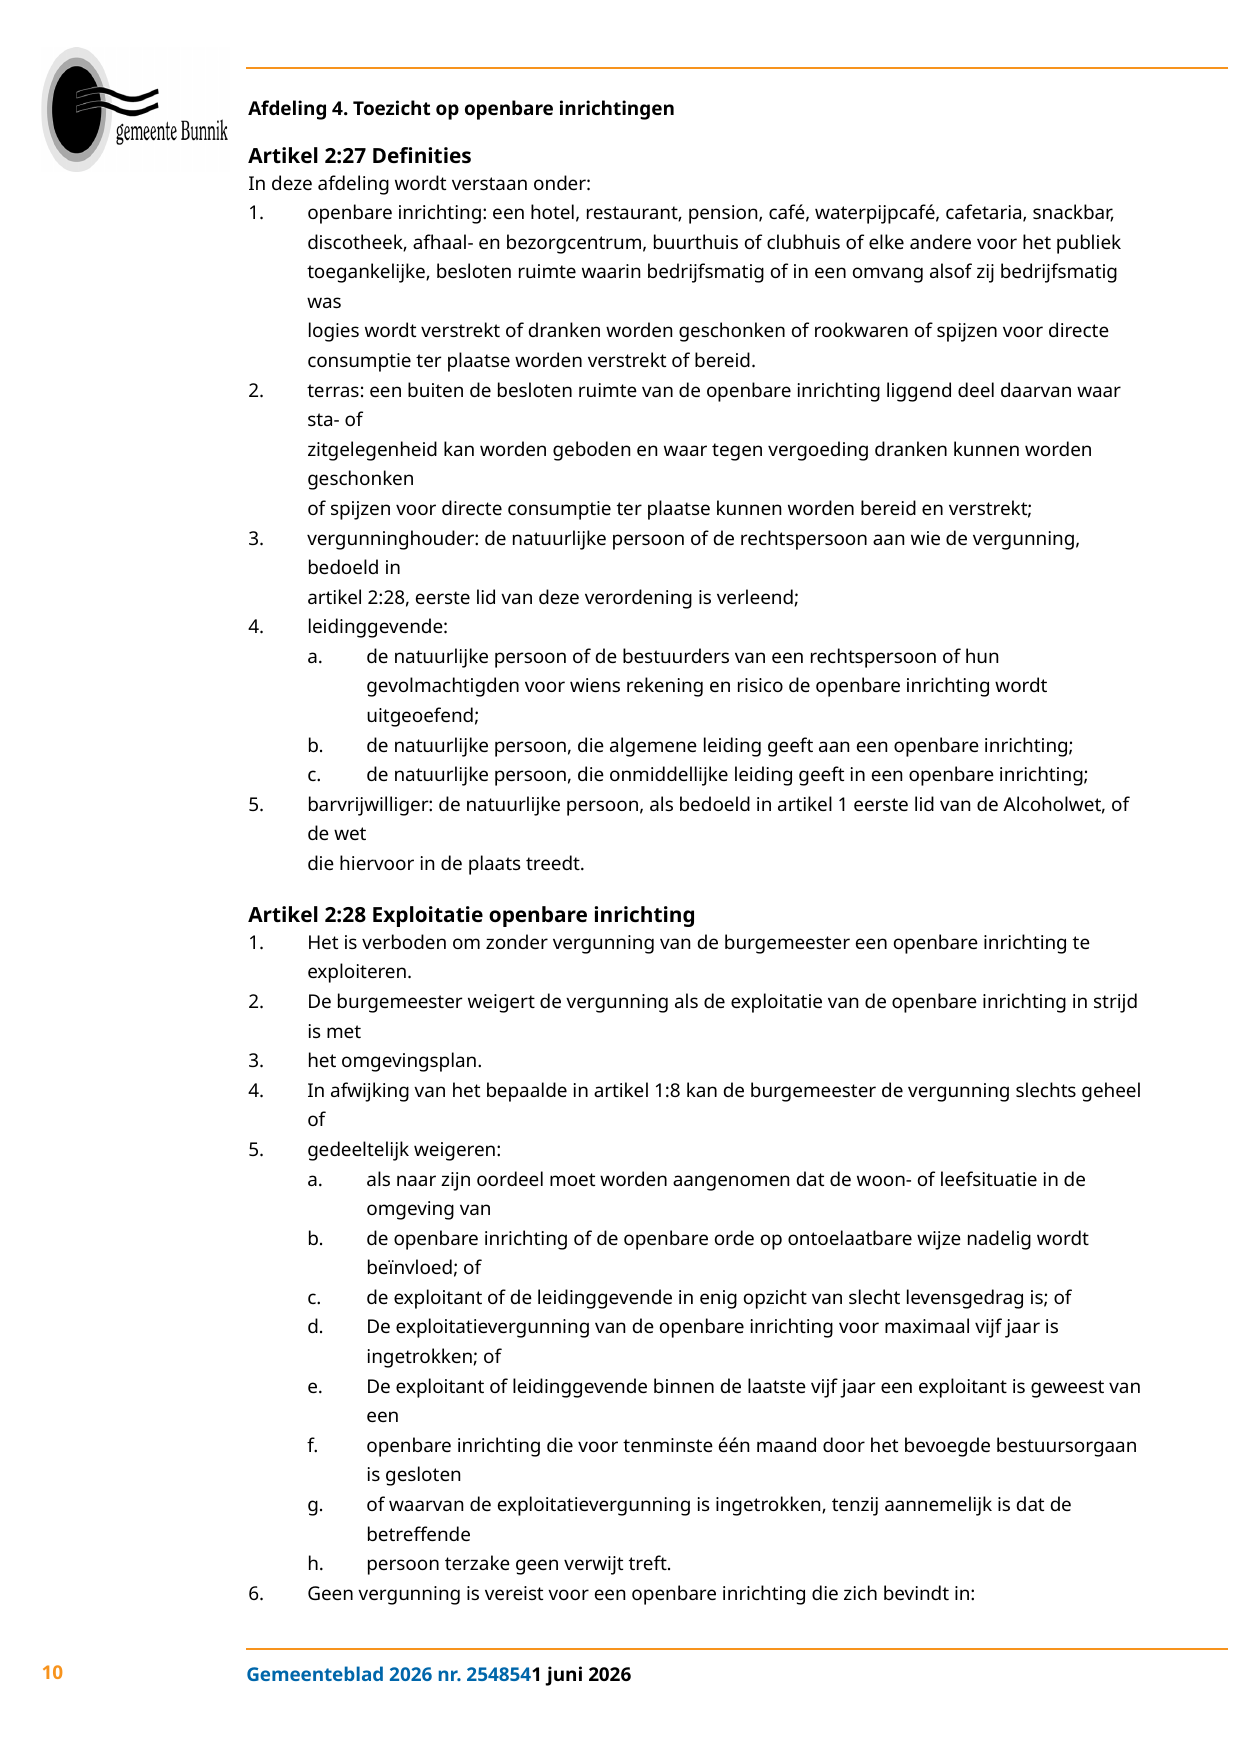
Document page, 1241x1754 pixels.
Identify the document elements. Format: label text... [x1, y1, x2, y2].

list de natuurlijke persoon, die onmiddellijke leiding geeft in een openbare inrichting; [307, 761, 1152, 787]
list logies wordt verstrekt of dranken worden geschonken of rookwaren of spijzen voor directe [248, 318, 1152, 343]
list de exploitant of de leidinggevende in enig opzicht van slecht levensgedrag is; of [307, 1284, 1152, 1310]
list artikel 2:28, eerste lid van deze verordening is verleend; [248, 584, 1152, 610]
list de openbare inrichting of de openbare orde op ontoelaatbare wijze nadelig wordt beïnvloed; of [307, 1225, 1152, 1280]
list leidinggevende: [248, 613, 1152, 639]
list terras: een buiten de besloten ruimte van de openbare inrichting liggend deel daarvan waar sta- of [248, 377, 1152, 432]
list het omgevingsplan. [248, 1047, 1152, 1073]
list vergunninghouder: de natuurlijke persoon of de rechtspersoon aan wie de vergunning, bedoeld in [248, 525, 1152, 580]
text Afdeling 4. Toezicht op openbare inrichtingen [248, 95, 1152, 121]
list Geen vergunning is vereist voor een openbare inrichting die zich bevindt in: [248, 1580, 1152, 1606]
text Artikel 2:28 Exploitatie openbare inrichting [248, 901, 1152, 929]
text In deze afdeling wordt verstaan onder: [248, 170, 1152, 196]
list openbare inrichting: een hotel, restaurant, pension, café, waterpijpcafé, cafetaria, snackbar, [248, 199, 1152, 225]
list de natuurlijke persoon, die algemene leiding geeft aan een openbare inrichting; [307, 732, 1152, 758]
list toegankelijke, besloten ruimte waarin bedrijfsmatig of in een omvang alsof zij bedrijfsmatig was [248, 258, 1152, 314]
picture [41, 47, 231, 172]
list of waarvan de exploitatievergunning is ingetrokken, tenzij aannemelijk is dat de betreffende [307, 1491, 1152, 1546]
list consumptie ter plaatse worden verstrekt of bereid. [248, 347, 1152, 373]
text Artikel 2:27 Definities [248, 141, 1152, 170]
list barvrijwilliger: de natuurlijke persoon, als bedoeld in artikel 1 eerste lid van de Alcoholwet, of de wet [248, 791, 1152, 846]
list De exploitatievergunning van de openbare inrichting voor maximaal vijf jaar is ingetrokken; of [307, 1314, 1152, 1369]
list zitgelegenheid kan worden geboden en waar tegen vergoeding dranken kunnen worden geschonken [248, 436, 1152, 491]
list of spijzen voor directe consumptie ter plaatse kunnen worden bereid en verstrekt; [248, 495, 1152, 521]
list discotheek, afhaal- en bezorgcentrum, buurthuis of clubhuis of elke andere voor het publiek [248, 229, 1152, 255]
list openbare inrichting die voor tenminste één maand door het bevoegde bestuursorgaan is gesloten [307, 1432, 1152, 1487]
list De exploitant of leidinggevende binnen de laatste vijf jaar een exploitant is geweest van een [307, 1373, 1152, 1428]
list die hiervoor in de plaats treedt. [248, 850, 1152, 876]
list gedeeltelijk weigeren: [248, 1136, 1152, 1162]
list persoon terzake geen verwijt treft. [307, 1550, 1152, 1576]
list Het is verboden om zonder vergunning van de burgemeester een openbare inrichting te exploiteren. [248, 929, 1152, 984]
list De burgemeester weigert de vergunning als de exploitatie van de openbare inrichting in strijd is met [248, 988, 1152, 1043]
list als naar zijn oordeel moet worden aangenomen dat de woon- of leefsituatie in de omgeving van [307, 1166, 1152, 1221]
list In afwijking van het bepaalde in artikel 1:8 kan de burgemeester de vergunning slechts geheel of [248, 1077, 1152, 1132]
list de natuurlijke persoon of de bestuurders van een rechtspersoon of hun gevolmachtigden voor wiens rekening en risico de openbare inrichting wordt uitgeoefend; [307, 643, 1152, 728]
